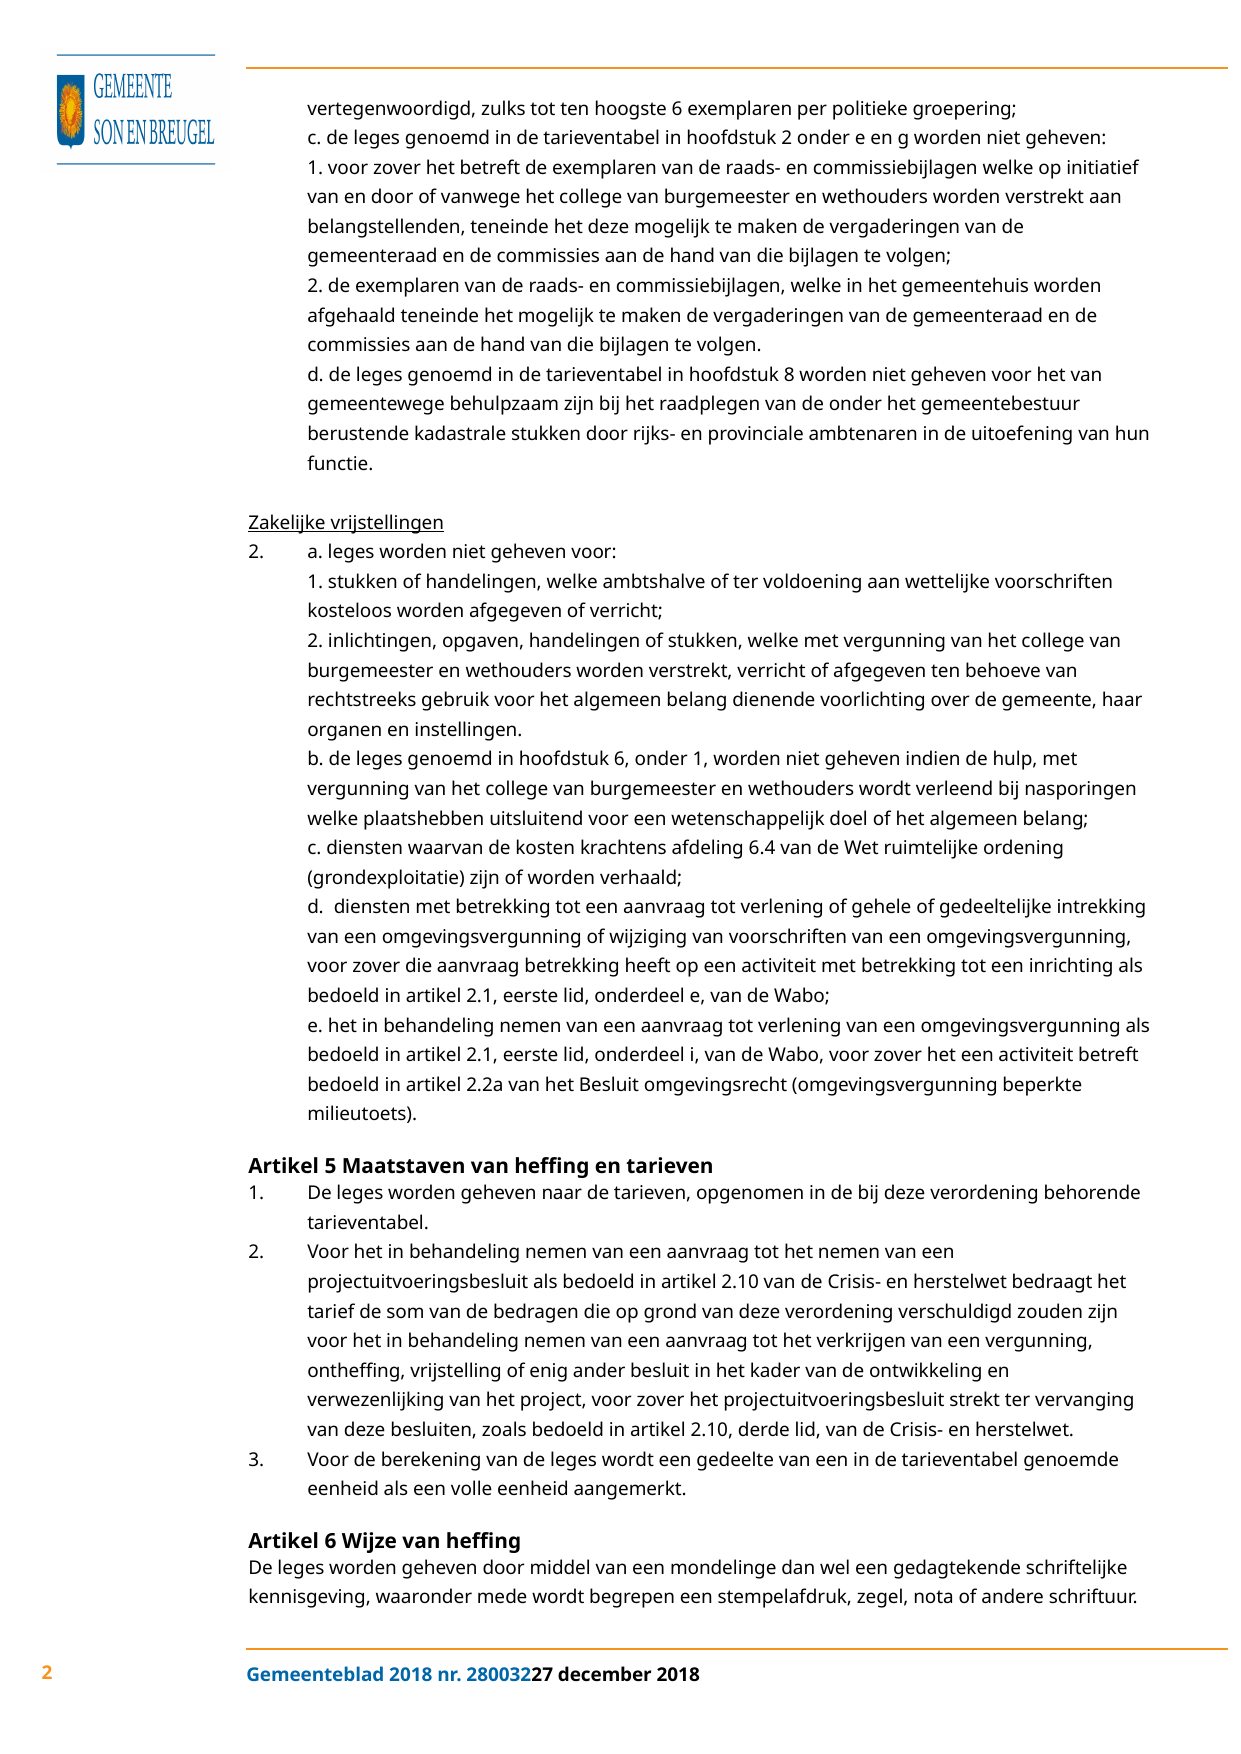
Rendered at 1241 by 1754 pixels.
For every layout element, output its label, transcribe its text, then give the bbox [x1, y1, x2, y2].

text Artikel 5 Maatstaven van heffing en tarieven [248, 1151, 1152, 1179]
list vertegenwoordigd, zulks tot ten hoogste 6 exemplaren per politieke groepering; [248, 95, 1152, 121]
list De leges worden geheven naar de tarieven, opgenomen in de bij deze verordening behorende tarieventabel. [248, 1179, 1152, 1235]
list 2. inlichtingen, opgaven, handelingen of stukken, welke met vergunning van het college van burgemeester en wethouders worden verstrekt, verricht of afgegeven ten behoeve van rechtstreeks gebruik voor het algemeen belang dienende voorlichting over de gemeente, haar organen en instellingen. [248, 627, 1152, 742]
list 2. de exemplaren van de raads- en commissiebijlagen, welke in het gemeentehuis worden afgehaald teneinde het mogelijk te maken de vergaderingen van de gemeenteraad en de commissies aan de hand van die bijlagen te volgen. [248, 272, 1152, 357]
text Zakelijke vrijstellingen [248, 509, 1152, 535]
list Voor de berekening van de leges wordt een gedeelte van een in de tarieventabel genoemde eenheid als een volle eenheid aangemerkt. [248, 1446, 1152, 1501]
list b. de leges genoemd in hoofdstuk 6, onder 1, worden niet geheven indien de hulp, met vergunning van het college van burgemeester en wethouders wordt verleend bij nasporingen welke plaatshebben uitsluitend voor een wetenschappelijk doel of het algemeen belang; [248, 746, 1152, 831]
list d. de leges genoemd in de tarieventabel in hoofdstuk 8 worden niet geheven voor het van gemeentewege behulpzaam zijn bij het raadplegen van de onder het gemeentebestuur berustende kadastrale stukken door rijks- en provinciale ambtenaren in de uitoefening van hun functie. [248, 361, 1152, 476]
list c. de leges genoemd in de tarieventabel in hoofdstuk 2 onder e en g worden niet geheven: [248, 124, 1152, 150]
list a. leges worden niet geheven voor: [248, 538, 1152, 564]
picture [41, 47, 231, 172]
text De leges worden geheven door middel van een mondelinge dan wel een gedagtekende schriftelijke kennisgeving, waaronder mede wordt begrepen een stempelafdruk, zegel, nota of andere schriftuur. [248, 1554, 1152, 1609]
list e. het in behandeling nemen van een aanvraag tot verlening van een omgevingsvergunning als bedoeld in artikel 2.1, eerste lid, onderdeel i, van de Wabo, voor zover het een activiteit betreft bedoeld in artikel 2.2a van het Besluit omgevingsrecht (omgevingsvergunning beperkte milieutoets). [248, 1012, 1152, 1126]
list 1. stukken of handelingen, welke ambtshalve of ter voldoening aan wettelijke voorschriften kosteloos worden afgegeven of verricht; [248, 568, 1152, 623]
text Artikel 6 Wijze van heffing [248, 1526, 1152, 1554]
list d. diensten met betrekking tot een aanvraag tot verlening of gehele of gedeeltelijke intrekking van een omgevingsvergunning of wijziging van voorschriften van een omgevingsvergunning, voor zover die aanvraag betrekking heeft op een activiteit met betrekking tot een inrichting als bedoeld in artikel 2.1, eerste lid, onderdeel e, van de Wabo; [248, 893, 1152, 1008]
list Voor het in behandeling nemen van een aanvraag tot het nemen van een projectuitvoeringsbesluit als bedoeld in artikel 2.10 van de Crisis- en herstelwet bedraagt het tarief de som van de bedragen die op grond van deze verordening verschuldigd zouden zijn voor het in behandeling nemen van een aanvraag tot het verkrijgen van een vergunning, ontheffing, vrijstelling of enig ander besluit in het kader van de ontwikkeling en verwezenlijking van het project, voor zover het projectuitvoeringsbesluit strekt ter vervanging van deze besluiten, zoals bedoeld in artikel 2.10, derde lid, van de Crisis- en herstelwet. [248, 1239, 1152, 1442]
list c. diensten waarvan de kosten krachtens afdeling 6.4 van de Wet ruimtelijke ordening (grondexploitatie) zijn of worden verhaald; [248, 834, 1152, 890]
list 1. voor zover het betreft de exemplaren van de raads- en commissiebijlagen welke op initiatief van en door of vanwege het college van burgemeester en wethouders worden verstrekt aan belangstellenden, teneinde het deze mogelijk te maken de vergaderingen van de gemeenteraad en de commissies aan de hand van die bijlagen te volgen; [248, 154, 1152, 268]
